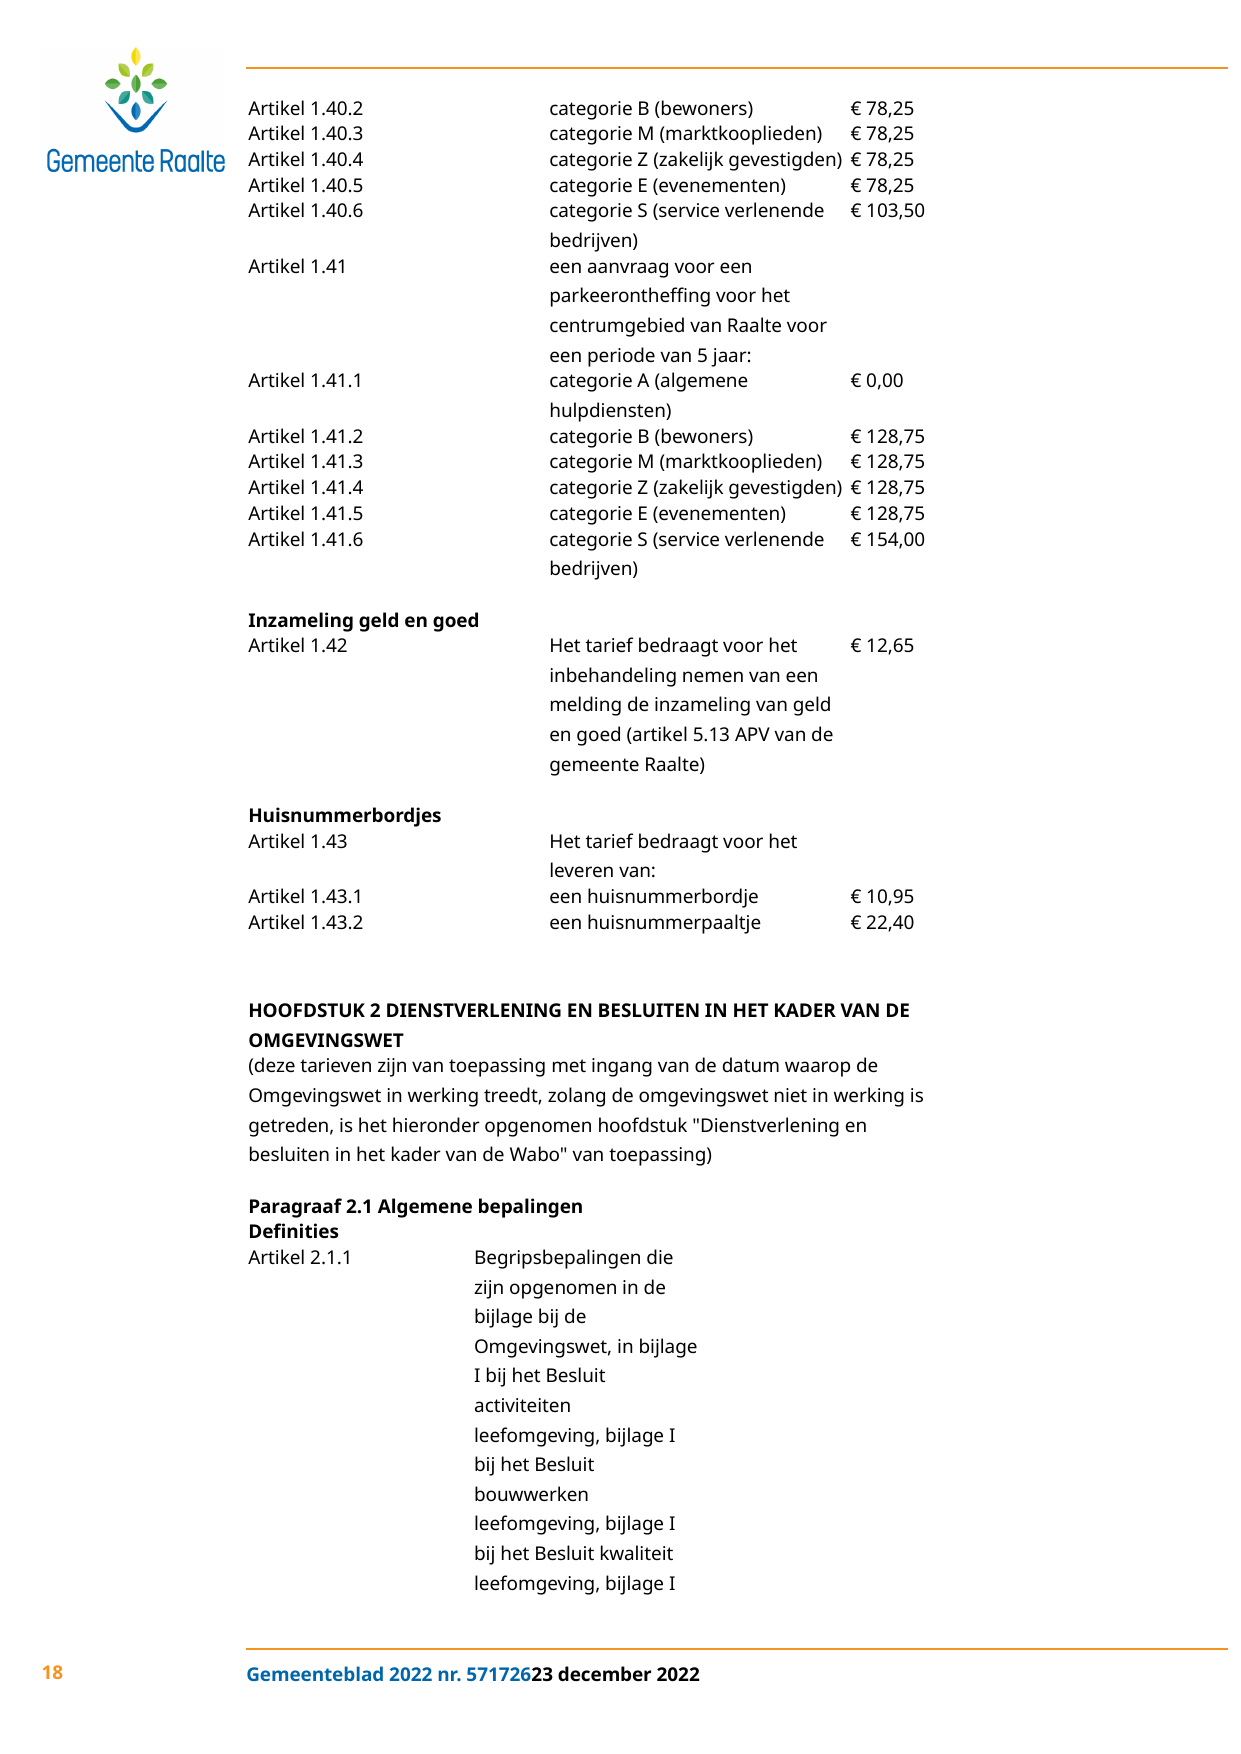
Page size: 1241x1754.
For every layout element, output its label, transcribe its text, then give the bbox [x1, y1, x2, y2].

table_cell [850, 828, 1152, 883]
table_cell [248, 581, 549, 607]
table_cell [700, 1244, 926, 1595]
table_cell € 78,25 [850, 146, 1152, 172]
table_cell Artikel 1.41.1 [248, 368, 549, 423]
table_cell [248, 1167, 474, 1193]
table_cell Artikel 1.40.2 [248, 95, 549, 121]
table_cell [850, 607, 1152, 632]
table_cell Artikel 1.43.2 [248, 909, 549, 935]
table_cell categorie B (bewoners) [549, 95, 850, 121]
table_cell € 12,65 [850, 633, 1152, 777]
table_cell € 78,25 [850, 95, 1152, 121]
table_cell categorie E (evenementen) [549, 172, 850, 198]
table_cell een aanvraag voor een parkeerontheffing voor het centrumgebied van Raalte voor een periode van 5 jaar: [549, 253, 850, 367]
table_cell € 10,95 [850, 883, 1152, 909]
table_cell Artikel 1.43 [248, 828, 549, 883]
table_cell € 128,75 [850, 500, 1152, 526]
table_cell Artikel 1.40.6 [248, 198, 549, 253]
table_cell categorie S (service verlenende bedrijven) [549, 198, 850, 253]
table_cell categorie M (marktkooplieden) [549, 121, 850, 146]
table_cell categorie S (service verlenende bedrijven) [549, 526, 850, 581]
table_cell categorie M (marktkooplieden) [549, 449, 850, 474]
table_cell Artikel 1.41.2 [248, 423, 549, 448]
table_cell Artikel 1.40.5 [248, 172, 549, 198]
table_cell € 128,75 [850, 474, 1152, 500]
table_cell € 78,25 [850, 172, 1152, 198]
table_cell Artikel 2.1.1 [248, 1244, 474, 1595]
table_cell Definities [248, 1219, 474, 1244]
table_cell [700, 1167, 926, 1193]
table_cell [850, 777, 1152, 802]
table_cell Artikel 1.40.4 [248, 146, 549, 172]
table_cell [926, 1078, 1152, 1167]
table_cell Artikel 1.41.3 [248, 449, 549, 474]
table_cell € 78,25 [850, 121, 1152, 146]
table_cell [549, 777, 850, 802]
table_cell [248, 777, 549, 802]
table_cell (deze tarieven zijn van toepassing met ingang van de datum waarop de Omgevingswet in werking treedt, zolang de omgevingswet niet in werking is getreden, is het hieronder opgenomen hoofdstuk "Dienstverlening en besluiten in het kader van de Wabo" van toepassing) [248, 1053, 926, 1167]
table_cell [474, 1167, 700, 1193]
table_cell categorie E (evenementen) [549, 500, 850, 526]
table_header HOOFDSTUK 2 DIENSTVERLENING EN BESLUITEN IN HET KADER VAN DE OMGEVINGSWET [248, 997, 926, 1053]
picture [41, 47, 231, 172]
table_cell Artikel 1.43.1 [248, 883, 549, 909]
table_cell [549, 581, 850, 607]
table_cell Paragraaf 2.1 Algemene bepalingen [248, 1193, 700, 1218]
table_cell Artikel 1.41 [248, 253, 549, 367]
table_cell [700, 1193, 926, 1218]
table_cell Inzameling geld en goed [248, 607, 850, 632]
table_cell [850, 802, 1152, 828]
table_cell [474, 1219, 700, 1244]
table_cell [700, 1219, 926, 1244]
table_cell een huisnummerpaaltje [549, 909, 850, 935]
table_cell Artikel 1.40.3 [248, 121, 549, 146]
table_cell € 128,75 [850, 423, 1152, 448]
table_cell Het tarief bedraagt voor het leveren van: [549, 828, 850, 883]
table_cell Artikel 1.41.5 [248, 500, 549, 526]
table_cell Het tarief bedraagt voor het inbehandeling nemen van een melding de inzameling van geld en goed (artikel 5.13 APV van de gemeente Raalte) [549, 633, 850, 777]
table_cell € 0,00 [850, 368, 1152, 423]
table_cell € 154,00 [850, 526, 1152, 581]
table_cell Artikel 1.42 [248, 633, 549, 777]
table_cell categorie Z (zakelijk gevestigden) [549, 146, 850, 172]
table_cell Artikel 1.41.6 [248, 526, 549, 581]
table_cell Huisnummerbordjes [248, 802, 549, 828]
table_cell categorie Z (zakelijk gevestigden) [549, 474, 850, 500]
table_cell categorie B (bewoners) [549, 423, 850, 448]
table_cell [850, 581, 1152, 607]
table_cell [549, 802, 850, 828]
table_cell Artikel 1.41.4 [248, 474, 549, 500]
table_cell een huisnummerbordje [549, 883, 850, 909]
table_cell [850, 253, 1152, 367]
table_cell categorie A (algemene hulpdiensten) [549, 368, 850, 423]
table_cell Begripsbepalingen die zijn opgenomen in de bijlage bij de Omgevingswet, in bijlage I bij het Besluit activiteiten leefomgeving, bijlage I bij het Besluit bouwwerken leefomgeving, bijlage I bij het Besluit kwaliteit leefomgeving, bijlage I [474, 1244, 700, 1595]
table_cell € 128,75 [850, 449, 1152, 474]
table_cell € 22,40 [850, 909, 1152, 935]
table_cell € 103,50 [850, 198, 1152, 253]
